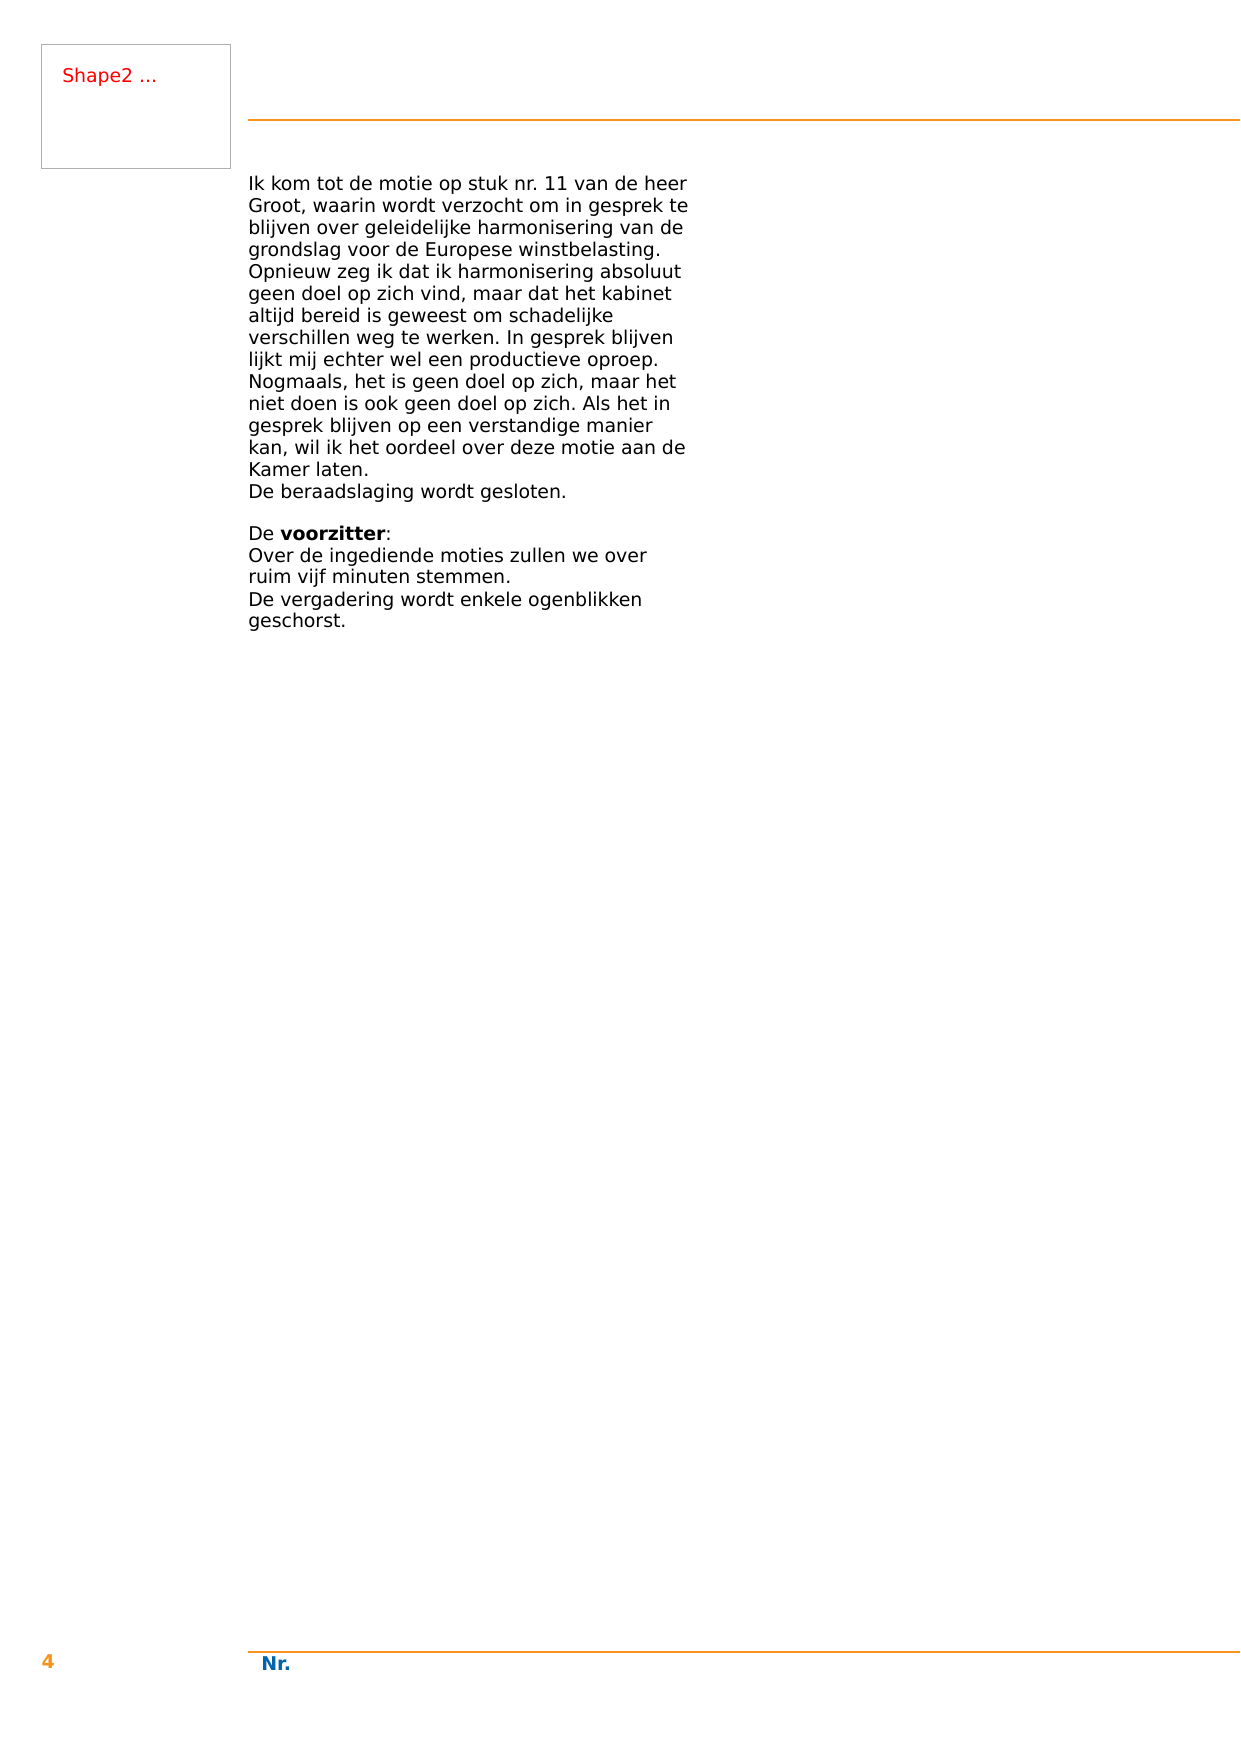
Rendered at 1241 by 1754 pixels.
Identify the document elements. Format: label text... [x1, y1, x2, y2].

text De beraadslaging wordt gesloten. [248, 481, 691, 502]
text De voorzitter: [248, 522, 691, 544]
text De vergadering wordt enkele ogenblikken geschorst. [248, 588, 691, 632]
text Over de ingediende moties zullen we over ruim vijf minuten stemmen. [248, 544, 691, 588]
text Ik kom tot de motie op stuk nr. 11 van de heer Groot, waarin wordt verzocht om in gesprek te blijven over geleidelijke harmonisering van de grondslag voor de Europese winstbelasting. Opnieuw zeg ik dat ik harmonisering absoluut geen doel op zich vind, maar dat het kabinet altijd bereid is geweest om schadelijke verschillen weg te werken. In gesprek blijven lijkt mij echter wel een productieve oproep. Nogmaals, het is geen doel op zich, maar het niet doen is ook geen doel op zich. Als het in gesprek blijven op een verstandige manier kan, wil ik het oordeel over deze motie aan de Kamer laten. [248, 173, 691, 481]
